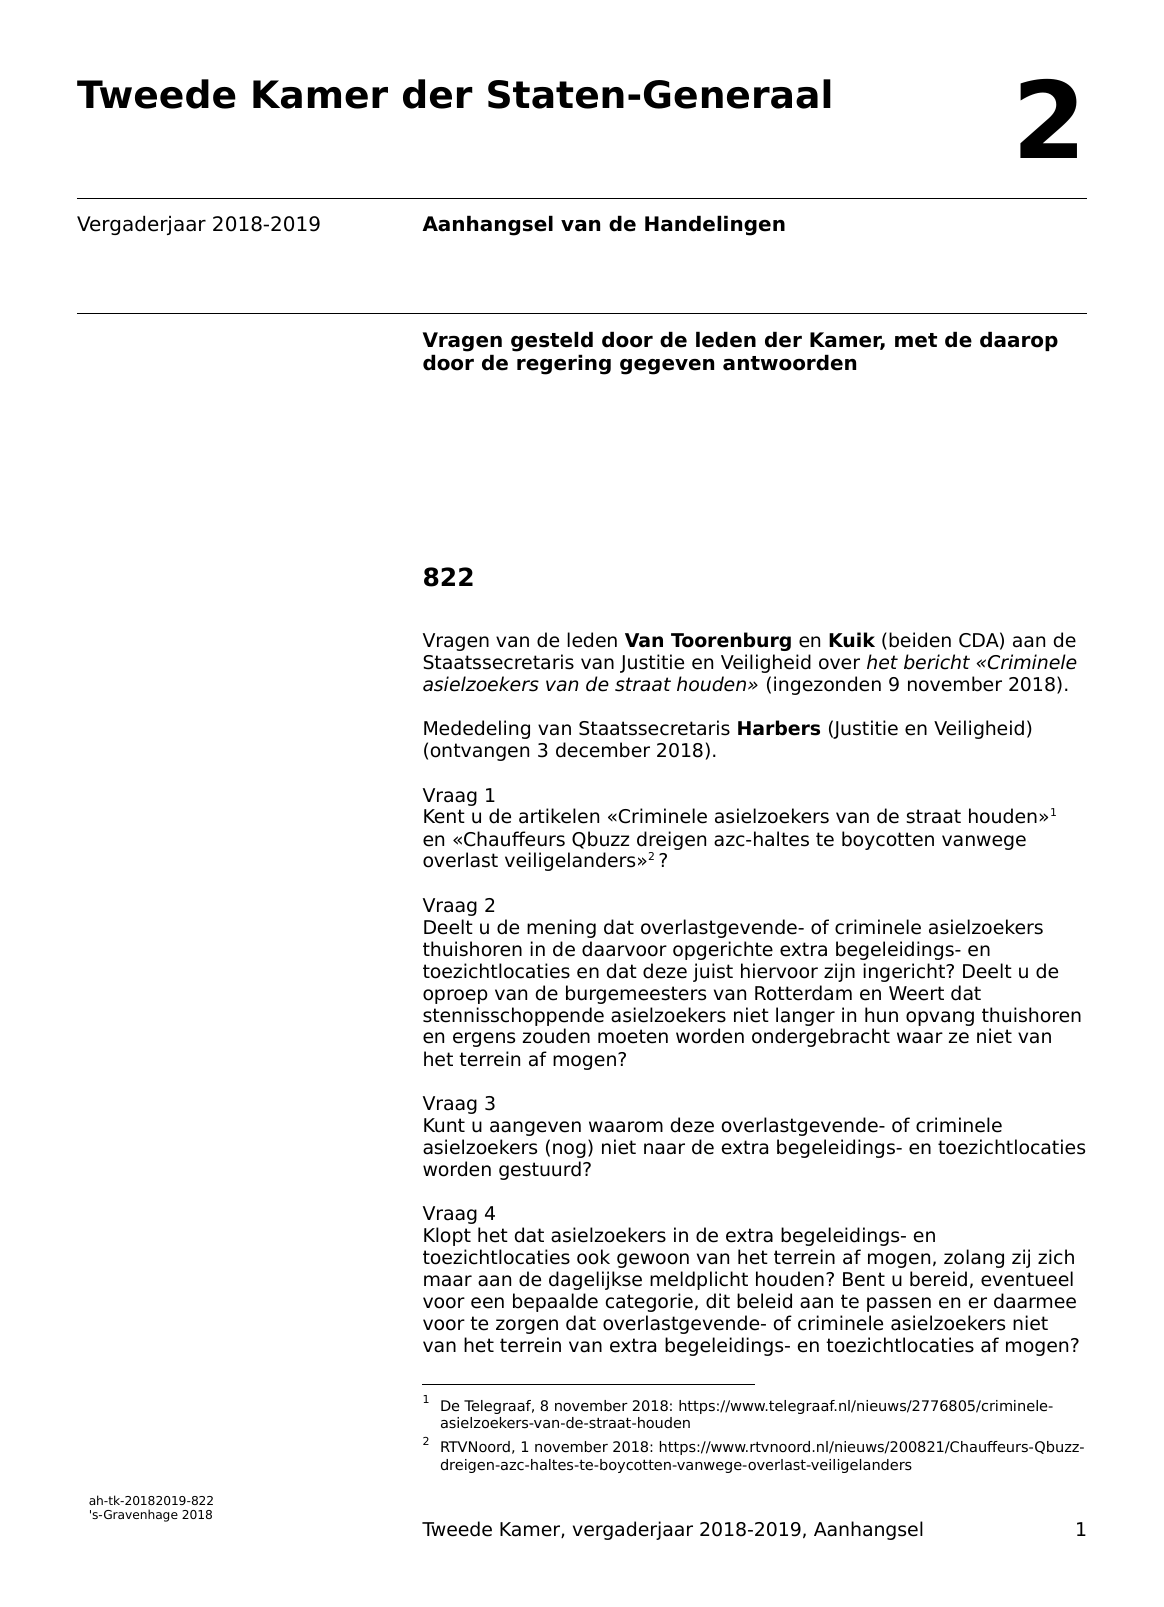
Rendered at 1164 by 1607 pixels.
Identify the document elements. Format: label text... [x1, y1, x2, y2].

table_header 2 [886, 59, 1087, 198]
table_cell Vergaderjaar 2018-2019 [77, 199, 422, 313]
text Mededeling van Staatssecretaris Harbers (Justitie en Veiligheid) (ontvangen 3 december 2018). [422, 718, 1087, 762]
text RTVNoord, 1 november 2018: https://www.rtvnoord.nl/nieuws/200821/Chauffeurs-Qbuzz-dreigen-azc-haltes-te-boycotten-vanwege-overlast-veiligelanders [422, 1435, 1087, 1474]
table_cell Aanhangsel van de Handelingen [422, 199, 1087, 313]
text 's-Gravenhage 2018 [88, 1508, 323, 1522]
table_cell [77, 314, 422, 375]
text ah-tk-20182019-822 [88, 1494, 323, 1508]
text 822 [422, 563, 1087, 592]
text Kunt u aangeven waarom deze overlastgevende- of criminele asielzoekers (nog) niet naar de extra begeleidings- en toezichtlocaties worden gestuurd? [422, 1114, 1087, 1181]
table_cell Vragen gesteld door de leden der Kamer, met de daarop door de regering gegeven antwoorden [422, 314, 1087, 375]
text Vraag 1 [422, 784, 1087, 806]
text Klopt het dat asielzoekers in de extra begeleidings- en toezichtlocaties ook gewoon van het terrein af mogen, zolang zij zich maar aan de dagelijkse meldplicht houden? Bent u bereid, eventueel voor een bepaalde categorie, dit beleid aan te passen en er daarmee voor te zorgen dat overlastgevende- of criminele asielzoekers niet van het terrein van extra begeleidings- en toezichtlocaties af mogen? [422, 1225, 1087, 1357]
text Vragen van de leden Van Toorenburg en Kuik (beiden CDA) aan de Staatssecretaris van Justitie en Veiligheid over het bericht «Criminele asielzoekers van de straat houden» (ingezonden 9 november 2018). [422, 630, 1087, 696]
text Kent u de artikelen «Criminele asielzoekers van de straat houden» en «Chauffeurs Qbuzz dreigen azc-haltes te boycotten vanwege overlast veiligelanders»? [422, 806, 1087, 872]
text Vraag 3 [422, 1093, 1087, 1114]
text Vraag 4 [422, 1203, 1087, 1225]
text Vraag 2 [422, 894, 1087, 917]
text Deelt u de mening dat overlastgevende- of criminele asielzoekers thuishoren in de daarvoor opgerichte extra begeleidings- en toezichtlocaties en dat deze juist hiervoor zijn ingericht? Deelt u de oproep van de burgemeesters van Rotterdam en Weert dat stennisschoppende asielzoekers niet langer in hun opvang thuishoren en ergens zouden moeten worden ondergebracht waar ze niet van het terrein af mogen? [422, 917, 1087, 1070]
table_header Tweede Kamer der Staten-Generaal [77, 59, 886, 198]
text De Telegraaf, 8 november 2018: https://www.telegraaf.nl/nieuws/2776805/criminele-asielzoekers-van-de-straat-houden [422, 1393, 1087, 1432]
